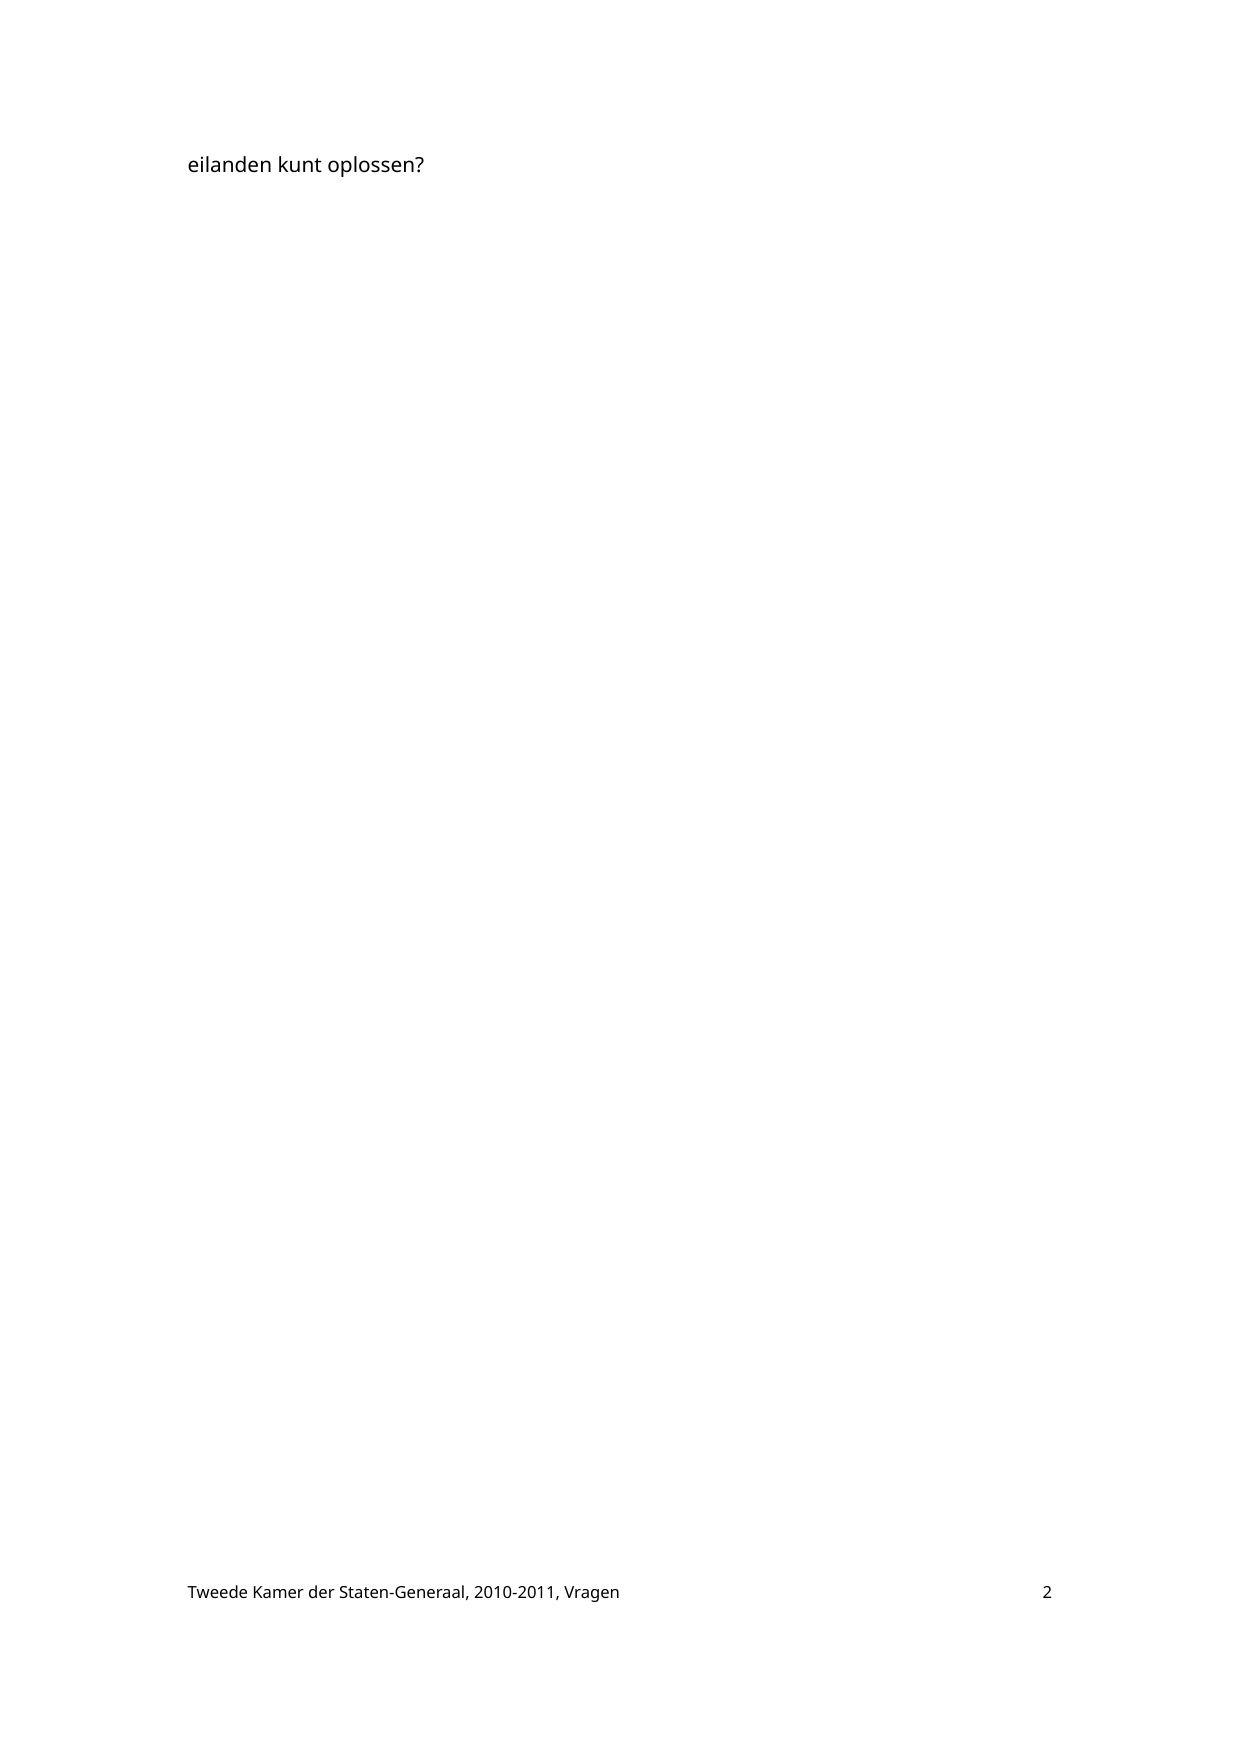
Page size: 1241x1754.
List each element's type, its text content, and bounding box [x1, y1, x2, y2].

text eilanden kunt oplossen? [187, 150, 1053, 178]
